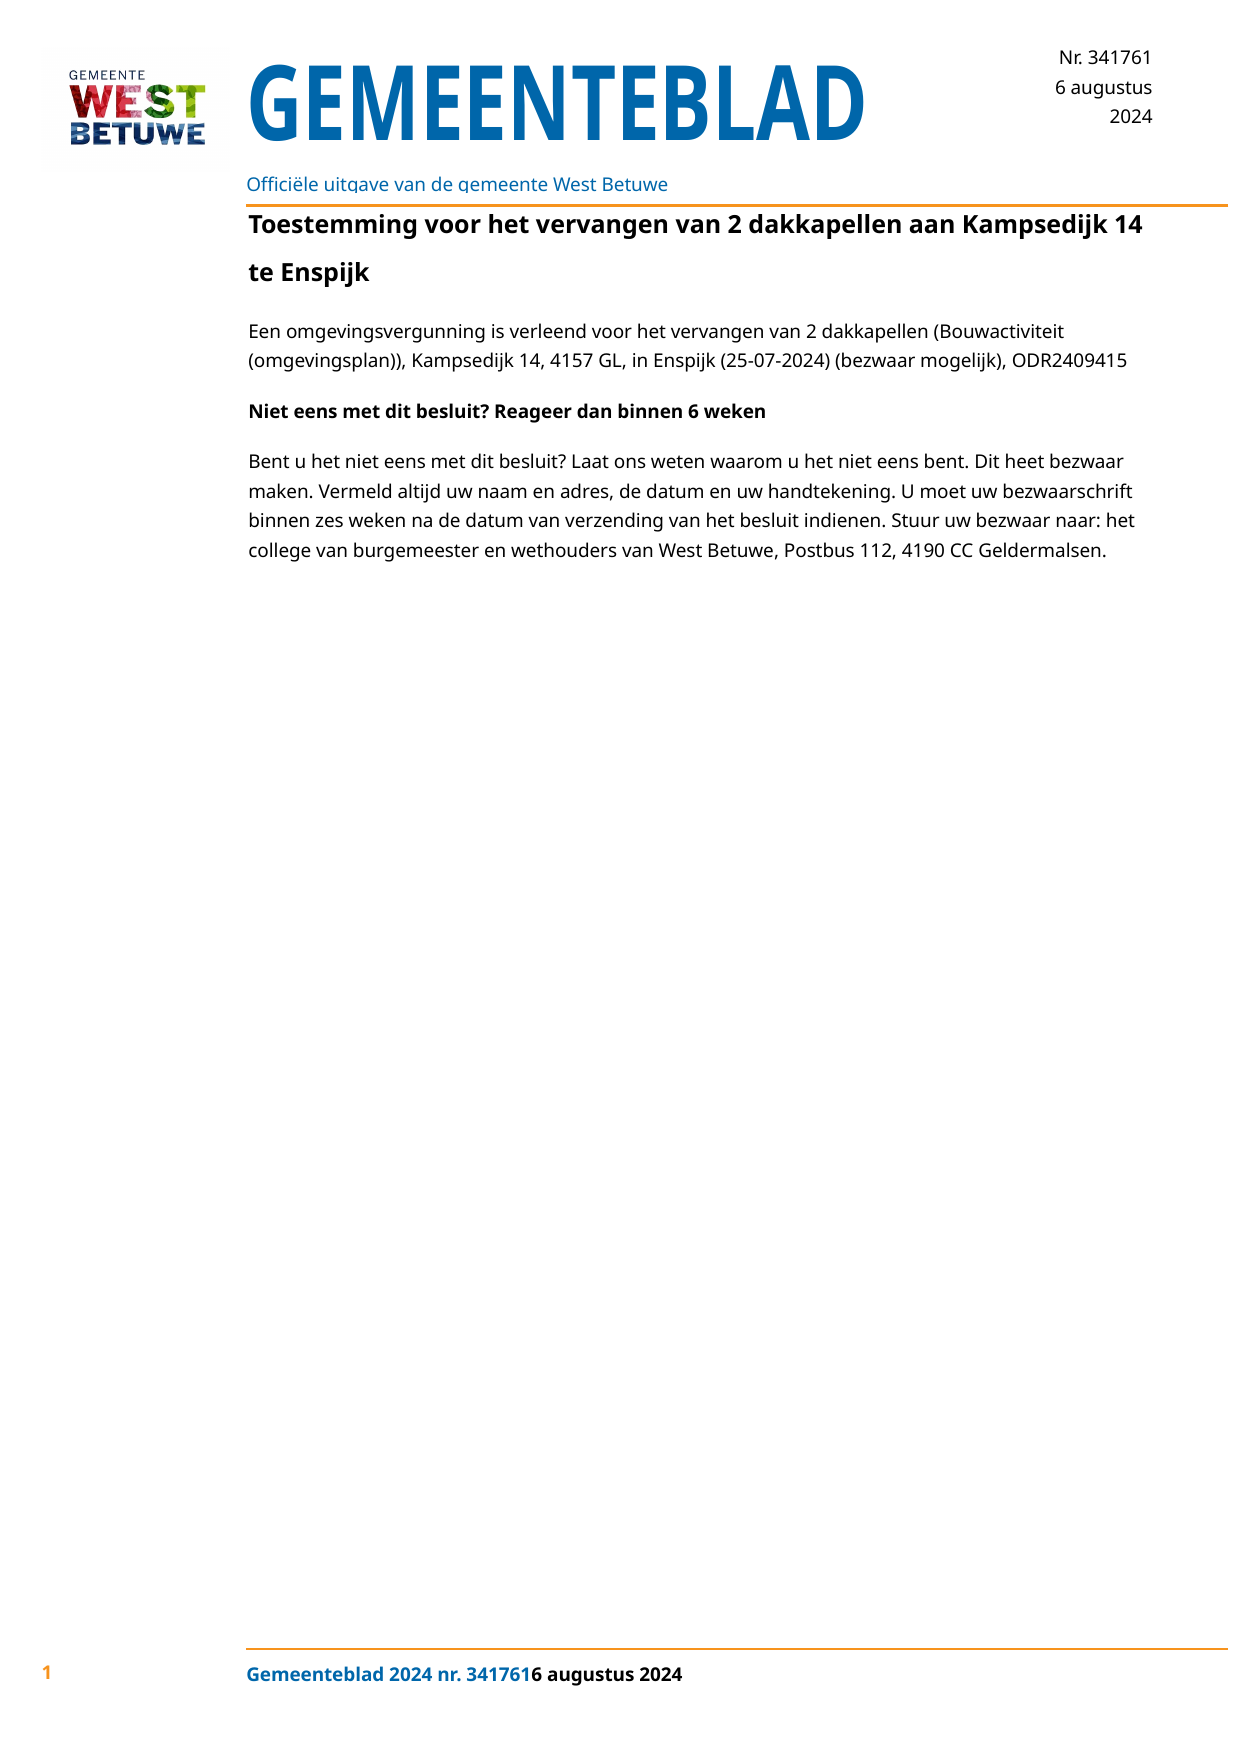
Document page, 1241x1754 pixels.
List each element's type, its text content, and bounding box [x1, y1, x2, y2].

text Toestemming voor het vervangen van 2 dakkapellen aan Kampsedijk 14 te Enspijk [248, 207, 1152, 288]
text Een omgevingsvergunning is verleend voor het vervangen van 2 dakkapellen (Bouwactiviteit (omgevingsplan)), Kampsedijk 14, 4157 GL, in Enspijk (25-07-2024) (bezwaar mogelijk), ODR2409415 [248, 318, 1152, 373]
picture [41, 47, 231, 172]
text Niet eens met dit besluit? Reageer dan binnen 6 weken [248, 398, 1152, 424]
text Bent u het niet eens met dit besluit? Laat ons weten waarom u het niet eens bent. Dit heet bezwaar maken. Vermeld altijd uw naam en adres, de datum en uw handtekening. U moet uw bezwaarschrift binnen zes weken na de datum van verzending van het besluit indienen. Stuur uw bezwaar naar: het college van burgemeester en wethouders van West Betuwe, Postbus 112, 4190 CC Geldermalsen. [248, 448, 1152, 563]
